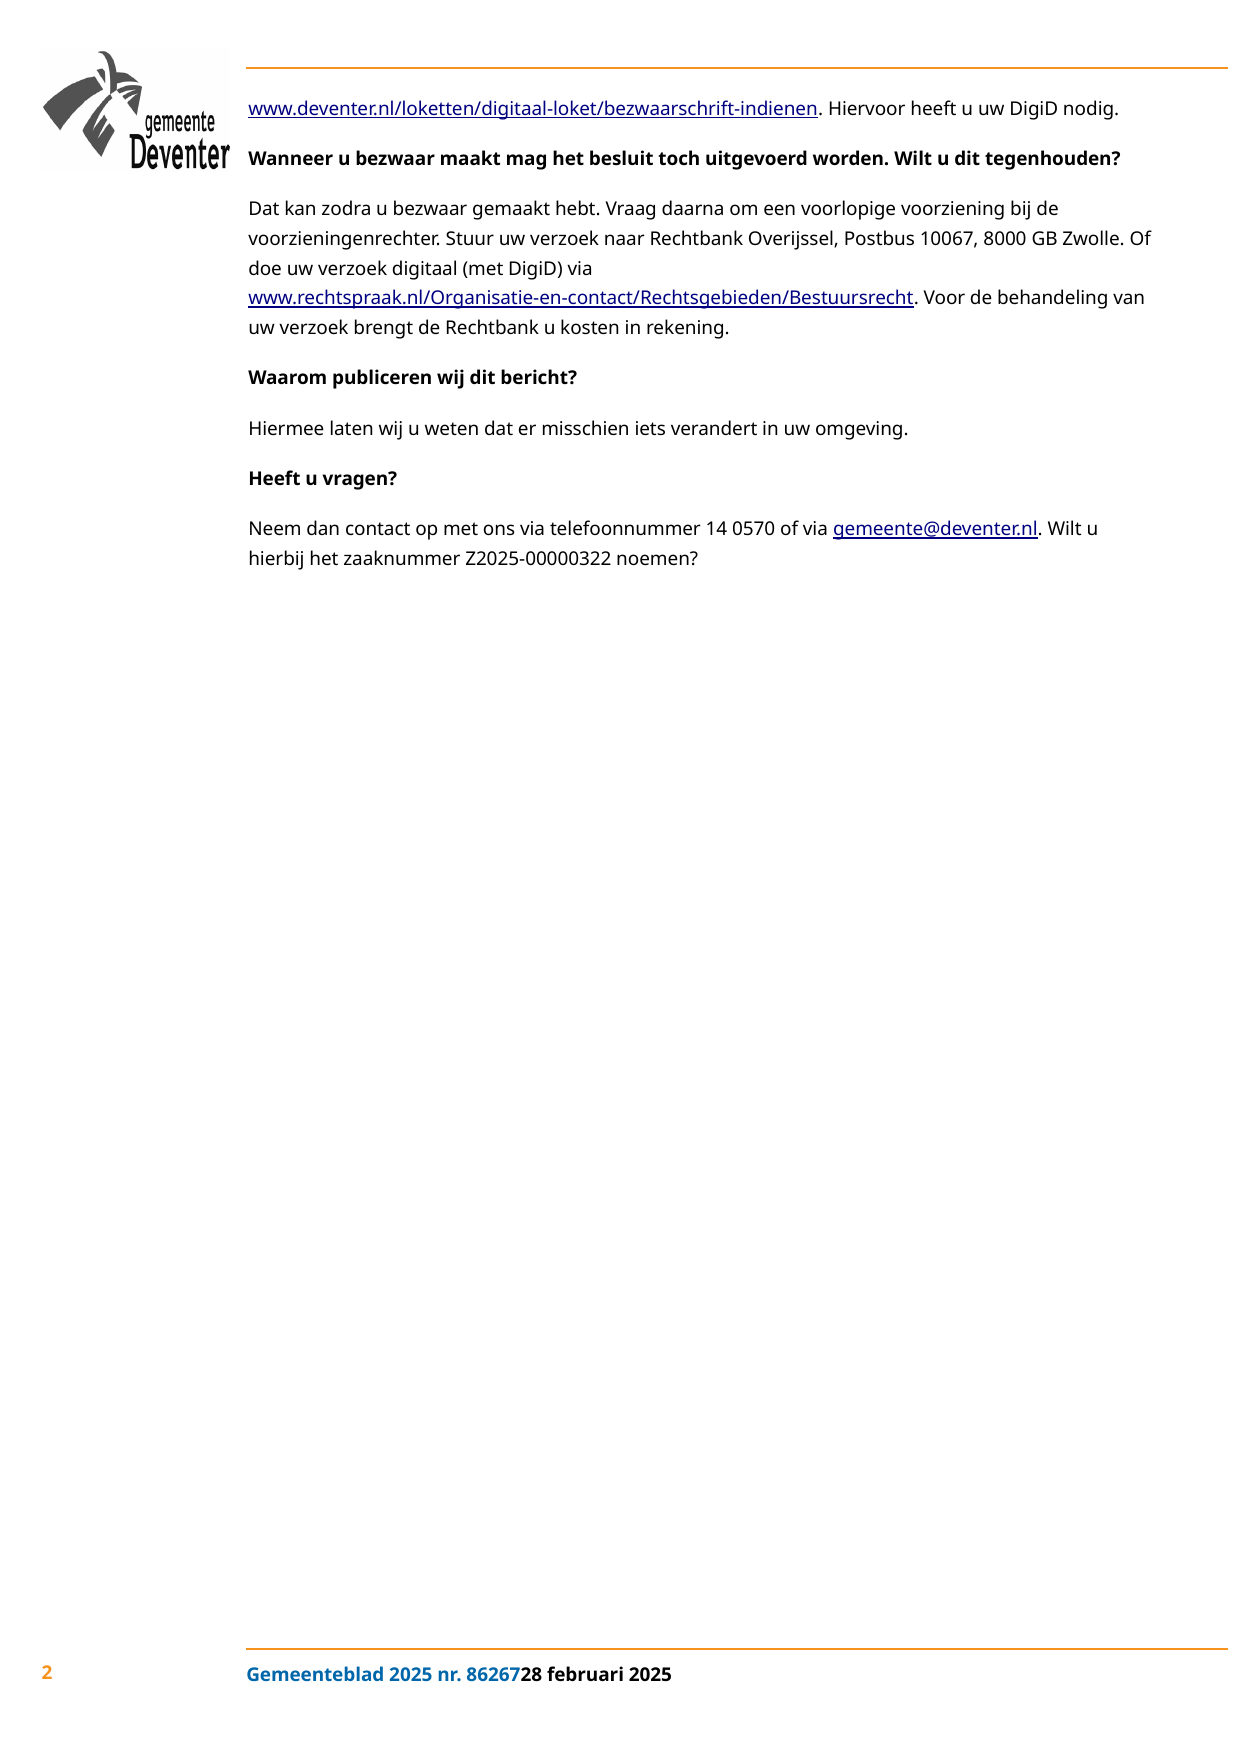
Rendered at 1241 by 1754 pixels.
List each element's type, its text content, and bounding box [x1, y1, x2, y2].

picture [41, 47, 231, 172]
text Waarom publiceren wij dit bericht? [248, 364, 1152, 390]
text Neem dan contact op met ons via telefoonnummer 14 0570 of via gemeente@deventer.nl. Wilt u hierbij het zaaknummer Z2025-00000322 noemen? [248, 516, 1152, 571]
text Dat kan zodra u bezwaar gemaakt hebt. Vraag daarna om een voorlopige voorziening bij de voorzieningenrechter. Stuur uw verzoek naar Rechtbank Overijssel, Postbus 10067, 8000 GB Zwolle. Of doe uw verzoek digitaal (met DigiD) via www.rechtspraak.nl/Organisatie-en-contact/Rechtsgebieden/Bestuursrecht. Voor de behandeling van uw verzoek brengt de Rechtbank u kosten in rekening. [248, 196, 1152, 340]
text Wanneer u bezwaar maakt mag het besluit toch uitgevoerd worden. Wilt u dit tegenhouden? [248, 145, 1152, 171]
text Hiermee laten wij u weten dat er misschien iets verandert in uw omgeving. [248, 415, 1152, 441]
text Heeft u vragen? [248, 465, 1152, 491]
text www.deventer.nl/loketten/digitaal-loket/bezwaarschrift-indienen. Hiervoor heeft u uw DigiD nodig. [248, 95, 1152, 121]
